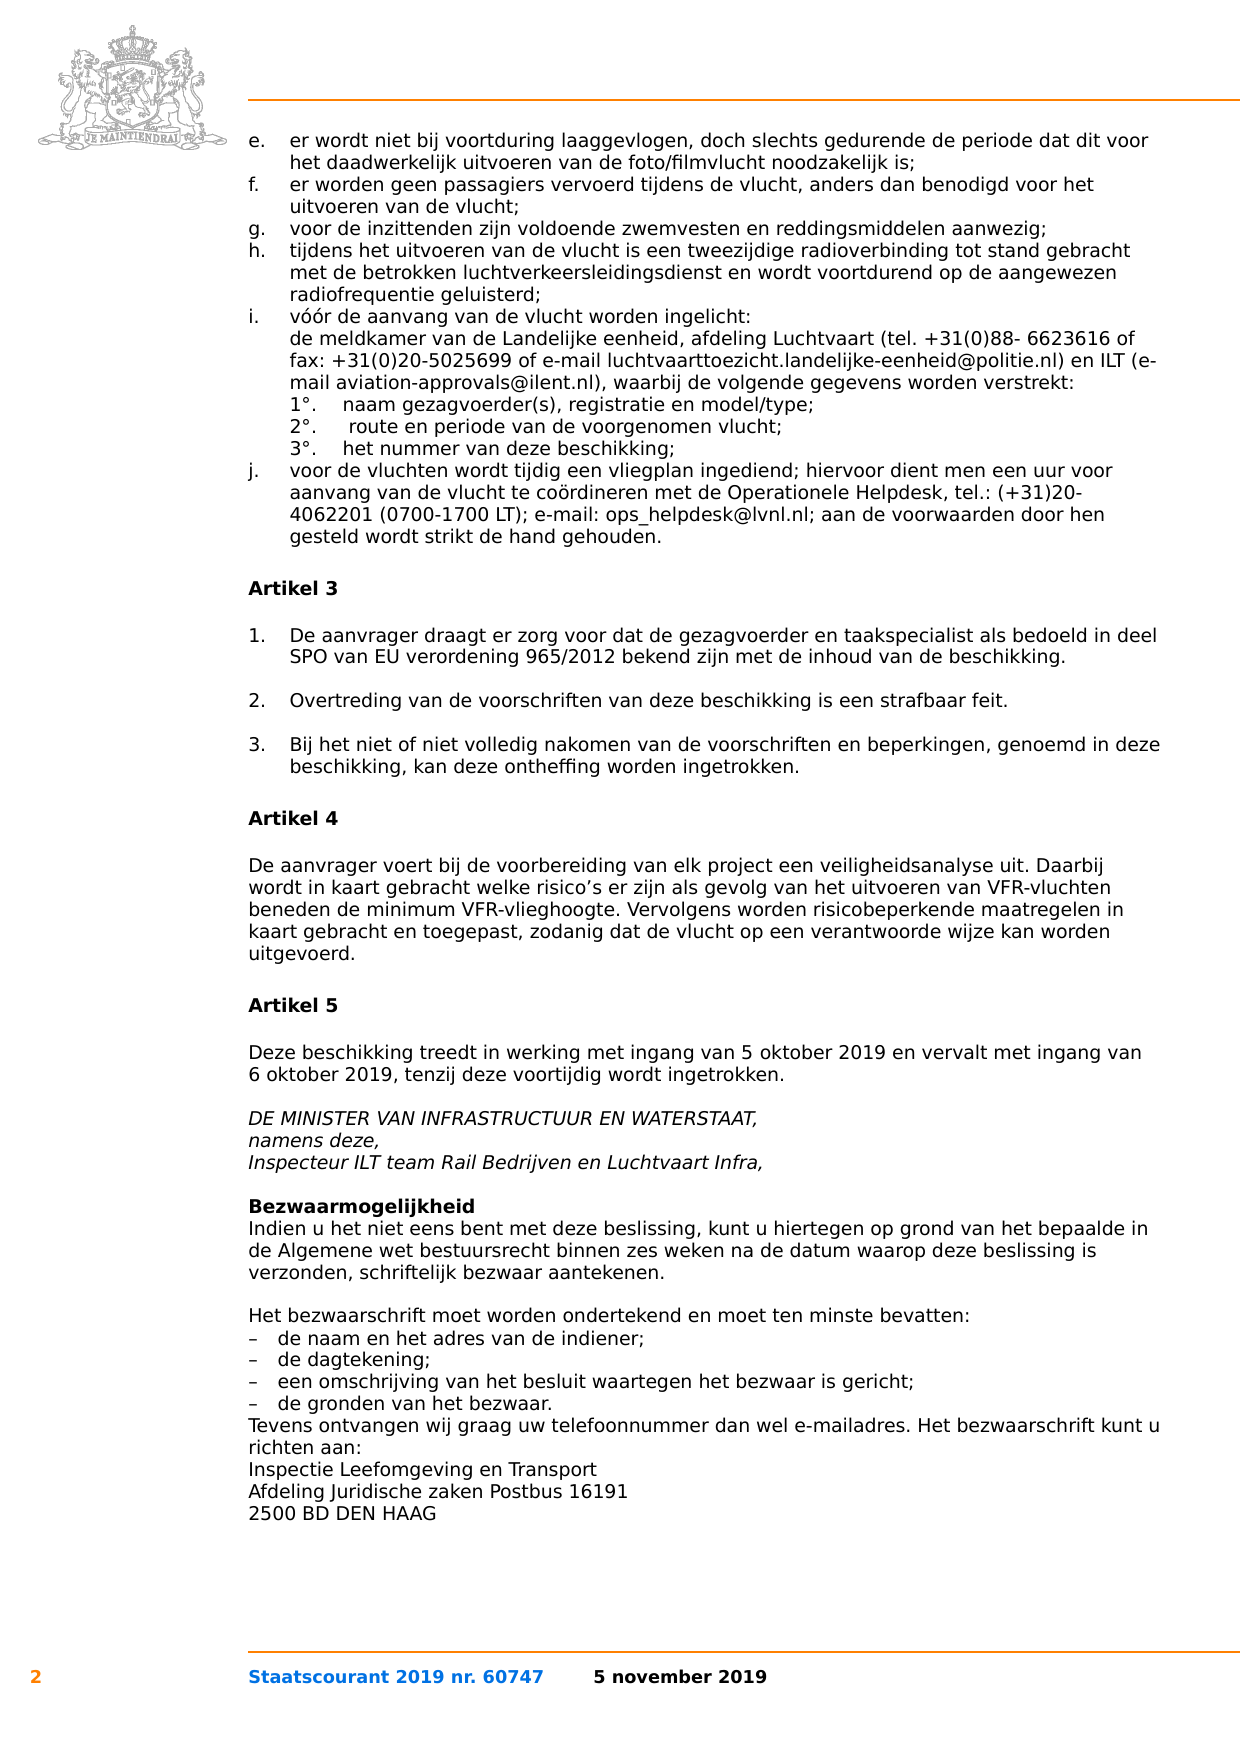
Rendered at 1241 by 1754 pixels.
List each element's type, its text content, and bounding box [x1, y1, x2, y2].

text g. voor de inzittenden zijn voldoende zwemvesten en reddingsmiddelen aanwezig; [248, 218, 1163, 240]
text 2°. route en periode van de voorgenomen vlucht; [289, 416, 1163, 438]
text de meldkamer van de Landelijke eenheid, afdeling Luchtvaart (tel. +31(0)88- 6623616 of fax: +31(0)20-5025699 of e-mail luchtvaarttoezicht.landelijke-eenheid@politie.nl) en ILT (e-mail aviation-approvals@ilent.nl), waarbij de volgende gegevens worden verstrekt: [289, 328, 1163, 394]
text h. tijdens het uitvoeren van de vlucht is een tweezijdige radioverbinding tot stand gebracht met de betrokken luchtverkeersleidingsdienst en wordt voortdurend op de aangewezen radiofrequentie geluisterd; [248, 240, 1163, 306]
text 3°. het nummer van deze beschikking; [289, 438, 1163, 459]
text – de dagtekening; [248, 1349, 1163, 1371]
subtitle Artikel 5 [248, 995, 1163, 1017]
text Indien u het niet eens bent met deze beslissing, kunt u hiertegen op grond van het bepaalde in de Algemene wet bestuursrecht binnen zes weken na de datum waarop deze beslissing is verzonden, schriftelijk bezwaar aantekenen. [248, 1218, 1163, 1283]
text Deze beschikking treedt in werking met ingang van 5 oktober 2019 en vervalt met ingang van 6 oktober 2019, tenzij deze voortijdig wordt ingetrokken. [248, 1042, 1163, 1086]
text – de naam en het adres van de indiener; [248, 1327, 1163, 1349]
text DE MINISTER VAN INFRASTRUCTUUR EN WATERSTAAT, namens deze, Inspecteur ILT team Rail Bedrijven en Luchtvaart Infra, [248, 1108, 1163, 1174]
picture [38, 25, 227, 150]
text f. er worden geen passagiers vervoerd tijdens de vlucht, anders dan benodigd voor het uitvoeren van de vlucht; [248, 174, 1163, 218]
text j. voor de vluchten wordt tijdig een vliegplan ingediend; hiervoor dient men een uur voor aanvang van de vlucht te coördineren met de Operationele Helpdesk, tel.: (+31)20-4062201 (0700-1700 LT); e-mail: ops_helpdesk@lvnl.nl; aan de voorwaarden door hen gesteld wordt strikt de hand gehouden. [248, 459, 1163, 547]
text e. er wordt niet bij voortduring laaggevlogen, doch slechts gedurende de periode dat dit voor het daadwerkelijk uitvoeren van de foto/filmvlucht noodzakelijk is; [248, 130, 1163, 174]
text 2. Overtreding van de voorschriften van deze beschikking is een strafbaar feit. [248, 690, 1163, 712]
text De aanvrager voert bij de voorbereiding van elk project een veiligheidsanalyse uit. Daarbij wordt in kaart gebracht welke risico’s er zijn als gevolg van het uitvoeren van VFR-vluchten beneden de minimum VFR-vlieghoogte. Vervolgens worden risicobeperkende maatregelen in kaart gebracht en toegepast, zodanig dat de vlucht op een verantwoorde wijze kan worden uitgevoerd. [248, 855, 1163, 965]
text – de gronden van het bezwaar. [248, 1393, 1163, 1415]
text Afdeling Juridische zaken Postbus 16191 [248, 1481, 1163, 1503]
text i. vóór de aanvang van de vlucht worden ingelicht: [248, 306, 1163, 328]
text 2500 BD DEN HAAG [248, 1503, 1163, 1525]
text – een omschrijving van het besluit waartegen het bezwaar is gericht; [248, 1371, 1163, 1393]
text Het bezwaarschrift moet worden ondertekend en moet ten minste bevatten: [248, 1305, 1163, 1327]
subtitle Artikel 3 [248, 577, 1163, 599]
text Tevens ontvangen wij graag uw telefoonnummer dan wel e-mailadres. Het bezwaarschrift kunt u richten aan: [248, 1415, 1163, 1459]
text Inspectie Leefomgeving en Transport [248, 1459, 1163, 1481]
subtitle Artikel 4 [248, 808, 1163, 830]
text 1°. naam gezagvoerder(s), registratie en model/type; [289, 394, 1163, 416]
text 3. Bij het niet of niet volledig nakomen van de voorschriften en beperkingen, genoemd in deze beschikking, kan deze ontheffing worden ingetrokken. [248, 734, 1163, 778]
text Bezwaarmogelijkheid [248, 1196, 1163, 1218]
text 1. De aanvrager draagt er zorg voor dat de gezagvoerder en taakspecialist als bedoeld in deel SPO van EU verordening 965/2012 bekend zijn met de inhoud van de beschikking. [248, 624, 1163, 668]
